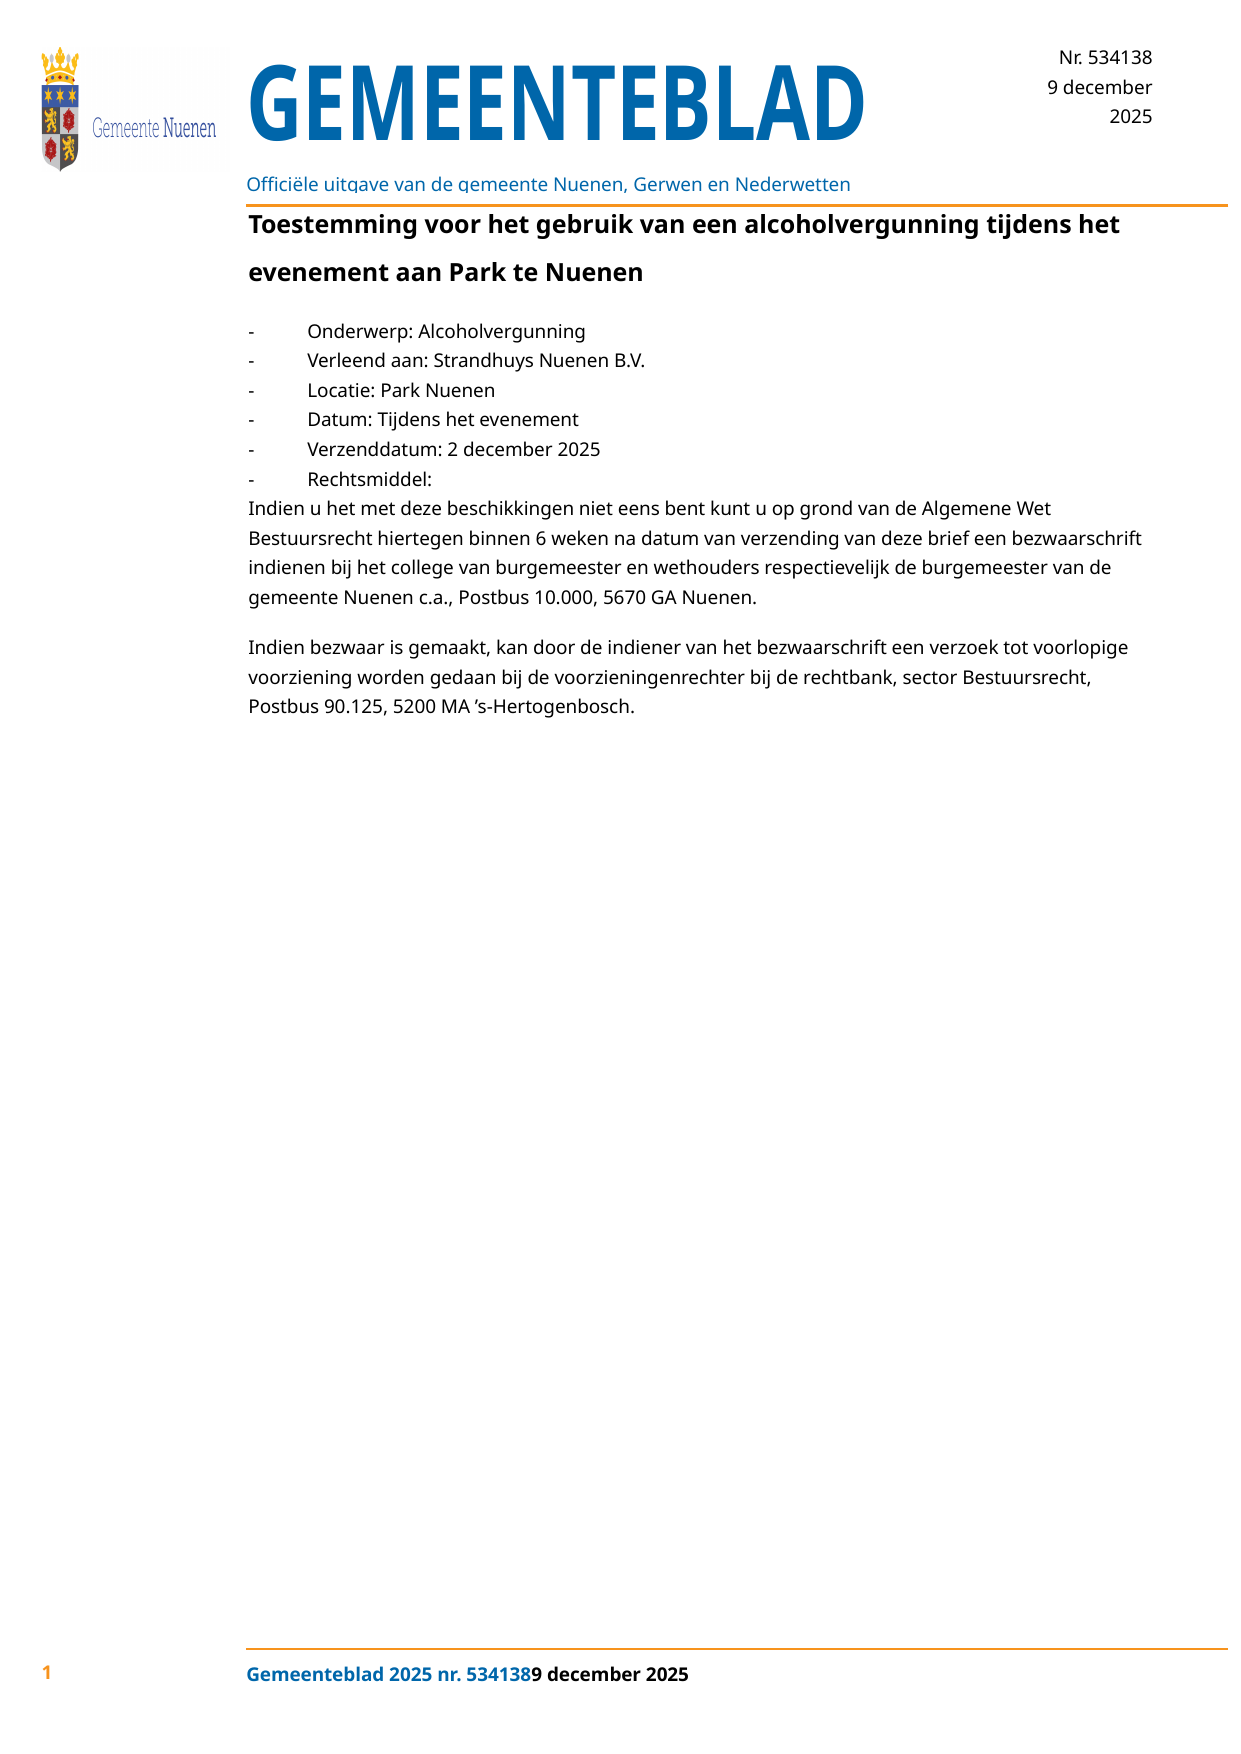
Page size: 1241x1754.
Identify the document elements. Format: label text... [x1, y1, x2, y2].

list Locatie: Park Nuenen [248, 377, 1152, 403]
list Rechtsmiddel: [248, 466, 1152, 492]
list Verzenddatum: 2 december 2025 [248, 436, 1152, 462]
list Onderwerp: Alcoholvergunning [248, 318, 1152, 344]
text Indien u het met deze beschikkingen niet eens bent kunt u op grond van de Algemene Wet Bestuursrecht hiertegen binnen 6 weken na datum van verzending van deze brief een bezwaarschrift indienen bij het college van burgemeester en wethouders respectievelijk de burgemeester van de gemeente Nuenen c.a., Postbus 10.000, 5670 GA Nuenen. [248, 495, 1152, 610]
text Indien bezwaar is gemaakt, kan door de indiener van het bezwaarschrift een verzoek tot voorlopige voorziening worden gedaan bij de voorzieningenrechter bij de rechtbank, sector Bestuursrecht, Postbus 90.125, 5200 MA ’s-Hertogenbosch. [248, 634, 1152, 719]
picture [41, 47, 231, 172]
list Verleend aan: Strandhuys Nuenen B.V. [248, 347, 1152, 373]
text Toestemming voor het gebruik van een alcoholvergunning tijdens het evenement aan Park te Nuenen [248, 207, 1152, 288]
list Datum: Tijdens het evenement [248, 407, 1152, 432]
